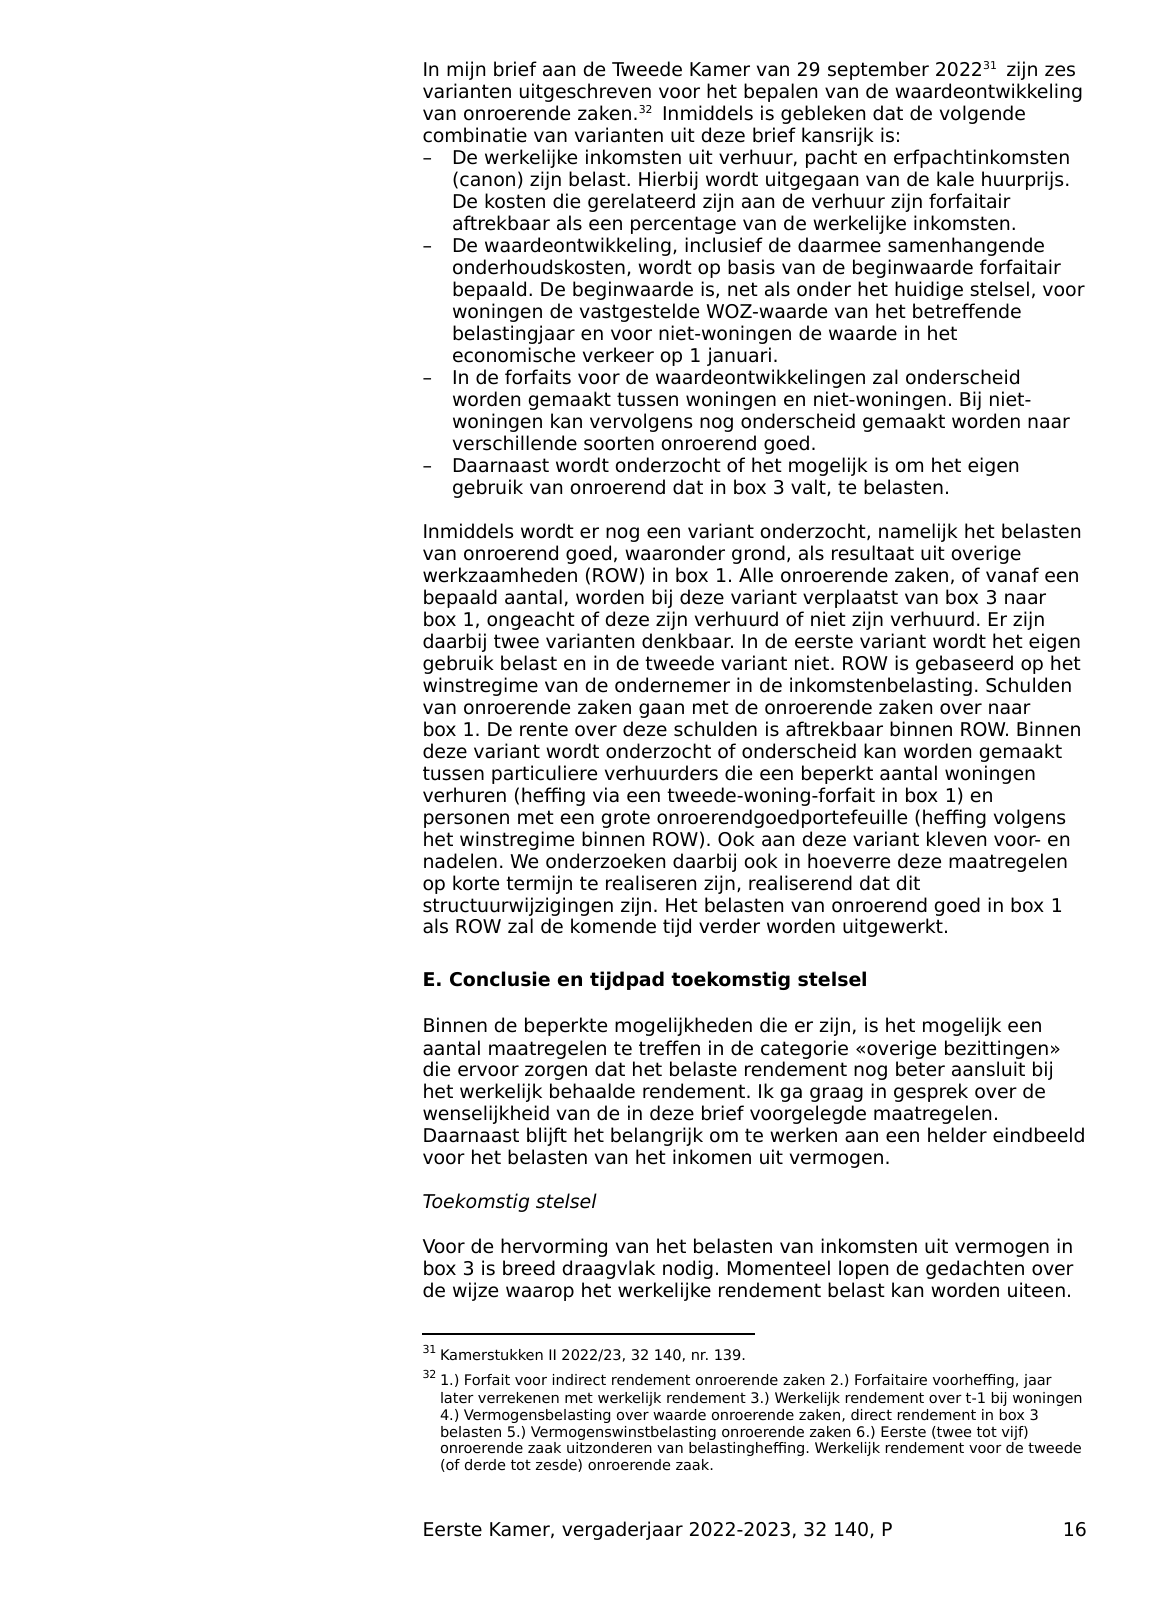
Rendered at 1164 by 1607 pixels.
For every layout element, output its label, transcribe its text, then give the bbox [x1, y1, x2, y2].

subtitle Toekomstig stelsel [422, 1191, 1087, 1213]
text Binnen de beperkte mogelijkheden die er zijn, is het mogelijk een aantal maatregelen te treffen in de categorie «overige bezittingen» die ervoor zorgen dat het belaste rendement nog beter aansluit bij het werkelijk behaalde rendement. Ik ga graag in gesprek over de wenselijkheid van de in deze brief voorgelegde maatregelen. Daarnaast blijft het belangrijk om te werken aan een helder eindbeeld voor het belasten van het inkomen uit vermogen. [422, 1015, 1087, 1169]
text Kamerstukken II 2022/23, 32 140, nr. 139. [422, 1343, 1087, 1365]
text – De werkelijke inkomsten uit verhuur, pacht en erfpachtinkomsten (canon) zijn belast. Hierbij wordt uitgegaan van de kale huurprijs. De kosten die gerelateerd zijn aan de verhuur zijn forfaitair aftrekbaar als een percentage van de werkelijke inkomsten. [422, 147, 1087, 235]
text Inmiddels wordt er nog een variant onderzocht, namelijk het belasten van onroerend goed, waaronder grond, als resultaat uit overige werkzaamheden (ROW) in box 1. Alle onroerende zaken, of vanaf een bepaald aantal, worden bij deze variant verplaatst van box 3 naar box 1, ongeacht of deze zijn verhuurd of niet zijn verhuurd. Er zijn daarbij twee varianten denkbaar. In de eerste variant wordt het eigen gebruik belast en in de tweede variant niet. ROW is gebaseerd op het winstregime van de ondernemer in de inkomstenbelasting. Schulden van onroerende zaken gaan met de onroerende zaken over naar box 1. De rente over deze schulden is aftrekbaar binnen ROW. Binnen deze variant wordt onderzocht of onderscheid kan worden gemaakt tussen particuliere verhuurders die een beperkt aantal woningen verhuren (heffing via een tweede-woning-forfait in box 1) en personen met een grote onroerendgoedportefeuille (heffing volgens het winstregime binnen ROW). Ook aan deze variant kleven voor- en nadelen. We onderzoeken daarbij ook in hoeverre deze maatregelen op korte termijn te realiseren zijn, realiserend dat dit structuurwijzigingen zijn. Het belasten van onroerend goed in box 1 als ROW zal de komende tijd verder worden uitgewerkt. [422, 521, 1087, 938]
text – Daarnaast wordt onderzocht of het mogelijk is om het eigen gebruik van onroerend dat in box 3 valt, te belasten. [422, 455, 1087, 499]
text – De waardeontwikkeling, inclusief de daarmee samenhangende onderhoudskosten, wordt op basis van de beginwaarde forfaitair bepaald. De beginwaarde is, net als onder het huidige stelsel, voor woningen de vastgestelde WOZ-waarde van het betreffende belastingjaar en voor niet-woningen de waarde in het economische verkeer op 1 januari. [422, 235, 1087, 367]
subtitle E. Conclusie en tijdpad toekomstig stelsel [422, 968, 1087, 990]
text – In de forfaits voor de waardeontwikkelingen zal onderscheid worden gemaakt tussen woningen en niet-woningen. Bij niet-woningen kan vervolgens nog onderscheid gemaakt worden naar verschillende soorten onroerend goed. [422, 367, 1087, 455]
text In mijn brief aan de Tweede Kamer van 29 september 2022 zijn zes varianten uitgeschreven voor het bepalen van de waardeontwikkeling van onroerende zaken. Inmiddels is gebleken dat de volgende combinatie van varianten uit deze brief kansrijk is: [422, 59, 1087, 147]
text 1.) Forfait voor indirect rendement onroerende zaken 2.) Forfaitaire voorheffing, jaar later verrekenen met werkelijk rendement 3.) Werkelijk rendement over t-1 bij woningen 4.) Vermogensbelasting over waarde onroerende zaken, direct rendement in box 3 belasten 5.) Vermogenswinstbelasting onroerende zaken 6.) Eerste (twee tot vijf) onroerende zaak uitzonderen van belastingheffing. Werkelijk rendement voor de tweede (of derde tot zesde) onroerende zaak. [422, 1368, 1087, 1474]
text Voor de hervorming van het belasten van inkomsten uit vermogen in box 3 is breed draagvlak nodig. Momenteel lopen de gedachten over de wijze waarop het werkelijke rendement belast kan worden uiteen. [422, 1236, 1087, 1302]
